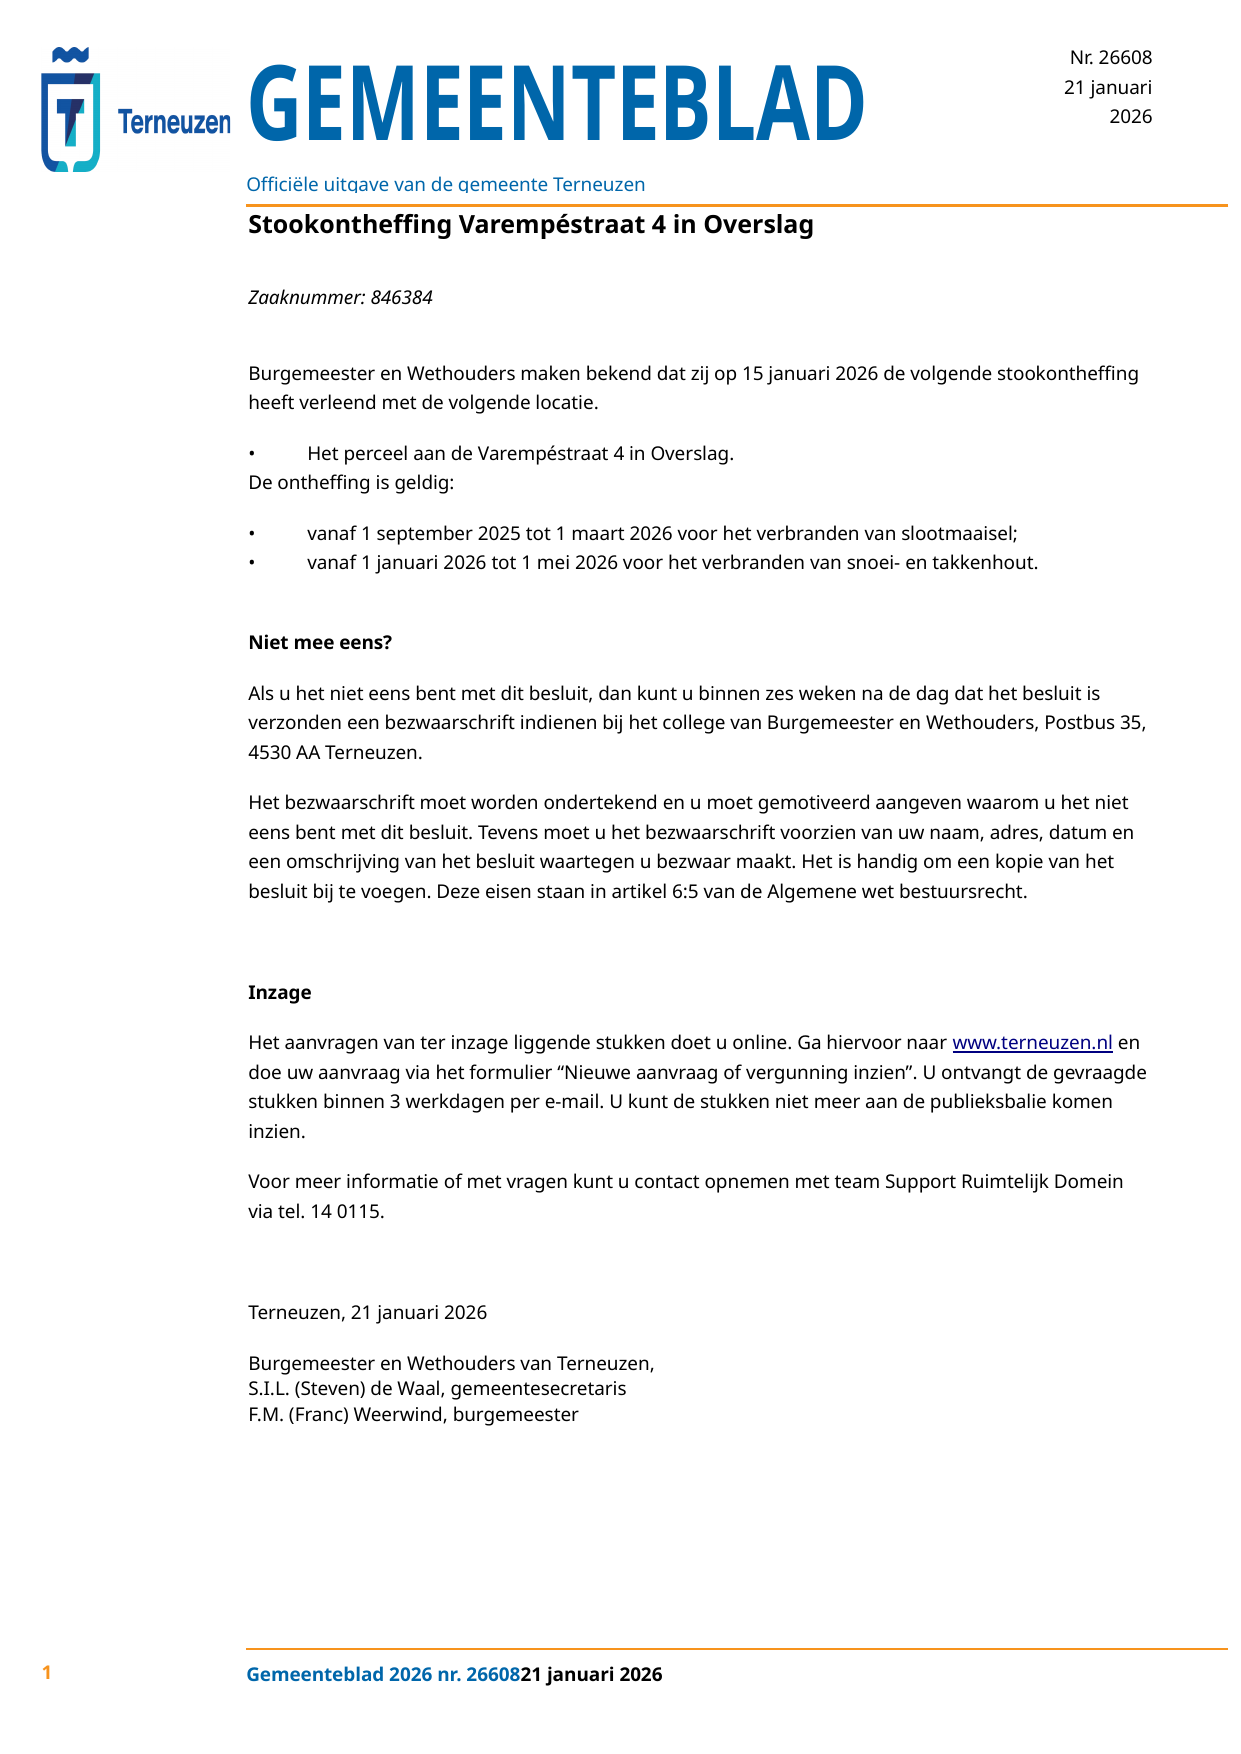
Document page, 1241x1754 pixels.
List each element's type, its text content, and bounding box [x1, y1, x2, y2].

text Inzage [248, 979, 1152, 1005]
list Het perceel aan de Varempéstraat 4 in Overslag. [248, 440, 1152, 466]
list vanaf 1 september 2025 tot 1 maart 2026 voor het verbranden van slootmaaisel; [248, 520, 1152, 546]
text Burgemeester en Wethouders maken bekend dat zij op 15 januari 2026 de volgende stookontheffing heeft verleend met de volgende locatie. [248, 360, 1152, 415]
table_cell S.I.L. (Steven) de Waal, gemeentesecretaris [248, 1375, 714, 1401]
text Voor meer informatie of met vragen kunt u contact opnemen met team Support Ruimtelijk Domein via tel. 14 0115. [248, 1169, 1152, 1224]
list vanaf 1 januari 2026 tot 1 mei 2026 voor het verbranden van snoei- en takkenhout. [248, 549, 1152, 575]
table_cell [714, 1375, 1152, 1401]
picture [41, 47, 231, 172]
text Als u het niet eens bent met dit besluit, dan kunt u binnen zes weken na de dag dat het besluit is verzonden een bezwaarschrift indienen bij het college van Burgemeester en Wethouders, Postbus 35, 4530 AA Terneuzen. [248, 680, 1152, 765]
text Het aanvragen van ter inzage liggende stukken doet u online. Ga hiervoor naar www.terneuzen.nl en doe uw aanvraag via het formulier “Nieuwe aanvraag of vergunning inzien”. U ontvangt de gevraagde stukken binnen 3 werkdagen per e-mail. U kunt de stukken niet meer aan de publieksbalie komen inzien. [248, 1029, 1152, 1144]
text Stookontheffing Varempéstraat 4 in Overslag [248, 207, 1152, 241]
text Niet mee eens? [248, 629, 1152, 655]
text De ontheffing is geldig: [248, 469, 1152, 495]
text Zaaknummer: 846384 [248, 284, 1152, 309]
table_header Burgemeester en Wethouders van Terneuzen, [248, 1350, 1152, 1375]
text Terneuzen, 21 januari 2026 [248, 1299, 1152, 1325]
text Het bezwaarschrift moet worden ondertekend en u moet gemotiveerd aangeven waarom u het niet eens bent met dit besluit. Tevens moet u het bezwaarschrift voorzien van uw naam, adres, datum en een omschrijving van het besluit waartegen u bezwaar maakt. Het is handig om een kopie van het besluit bij te voegen. Deze eisen staan in artikel 6:5 van de Algemene wet bestuursrecht. [248, 789, 1152, 904]
table_cell F.M. (Franc) Weerwind, burgemeester [248, 1401, 1152, 1427]
